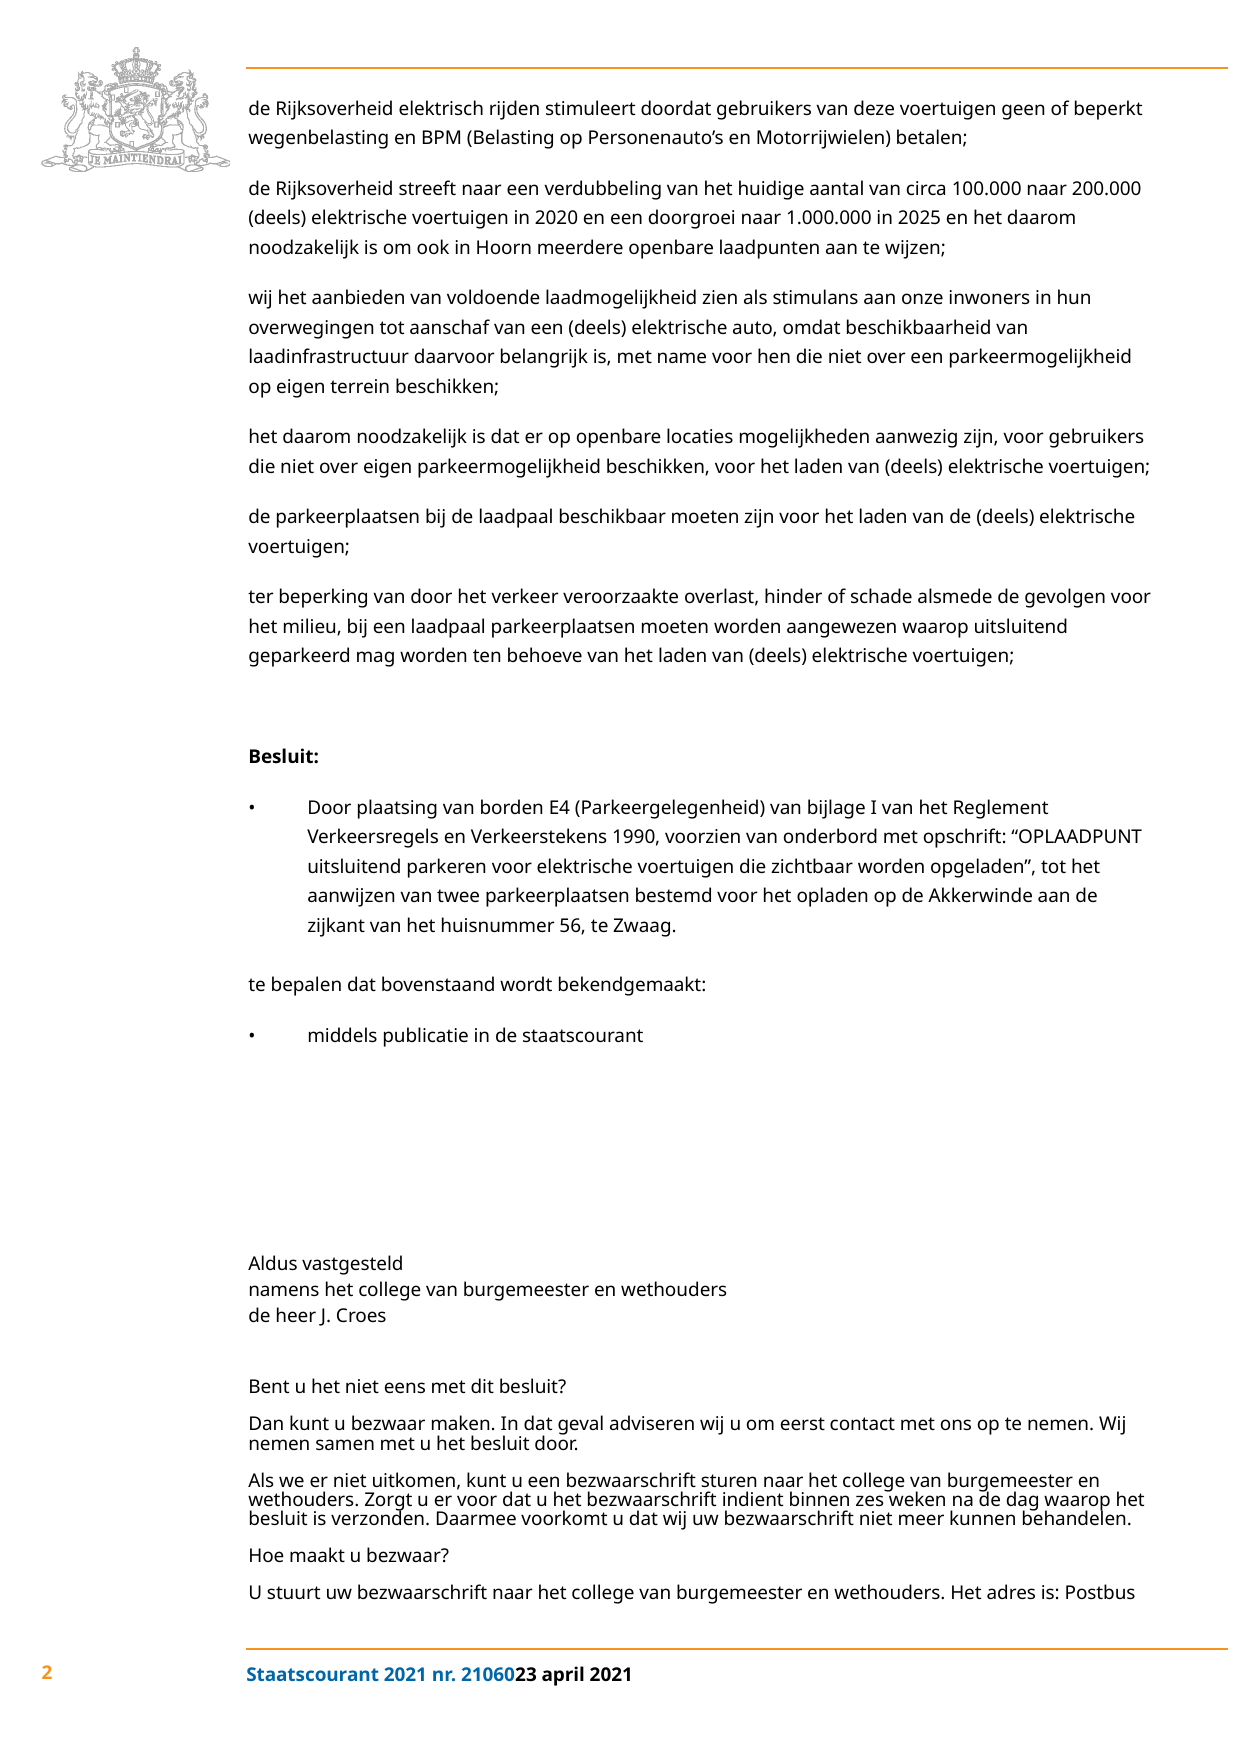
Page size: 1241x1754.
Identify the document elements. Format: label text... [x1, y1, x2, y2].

text de parkeerplaatsen bij de laadpaal beschikbaar moeten zijn voor het laden van de (deels) elektrische voertuigen; [248, 503, 1152, 559]
text de heer J. Croes [248, 1302, 1152, 1328]
text Besluit: [248, 743, 1152, 769]
text Aldus vastgesteld [248, 1251, 1152, 1276]
text U stuurt uw bezwaarschrift naar het college van burgemeester en wethouders. Het adres is: Postbus [248, 1584, 1152, 1603]
text Bent u het niet eens met dit besluit? [248, 1378, 1152, 1398]
list Door plaatsing van borden E4 (Parkeergelegenheid) van bijlage I van het Reglement Verkeersregels en Verkeerstekens 1990, voorzien van onderbord met opschrift: “OPLAADPUNT uitsluitend parkeren voor elektrische voertuigen die zichtbaar worden opgeladen”, tot het aanwijzen van twee parkeerplaatsen bestemd voor het opladen op de Akkerwinde aan de zijkant van het huisnummer 56, te Zwaag. [248, 794, 1152, 938]
text het daarom noodzakelijk is dat er op openbare locaties mogelijkheden aanwezig zijn, voor gebruikers die niet over eigen parkeermogelijkheid beschikken, voor het laden van (deels) elektrische voertuigen; [248, 423, 1152, 479]
text de Rijksoverheid streeft naar een verdubbeling van het huidige aantal van circa 100.000 naar 200.000 (deels) elektrische voertuigen in 2020 en een doorgroei naar 1.000.000 in 2025 en het daarom noodzakelijk is om ook in Hoorn meerdere openbare laadpunten aan te wijzen; [248, 175, 1152, 260]
list middels publicatie in de staatscourant [248, 1022, 1152, 1048]
text de Rijksoverheid elektrisch rijden stimuleert doordat gebruikers van deze voertuigen geen of beperkt wegenbelasting en BPM (Belasting op Personenauto’s en Motorrijwielen) betalen; [248, 95, 1152, 150]
text Dan kunt u bezwaar maken. In dat geval adviseren wij u om eerst contact met ons op te nemen. Wij nemen samen met u het besluit door. [248, 1415, 1152, 1454]
picture [41, 47, 231, 172]
text te bepalen dat bovenstaand wordt bekendgemaakt: [248, 971, 1152, 997]
text namens het college van burgemeester en wethouders [248, 1276, 1152, 1302]
text Als we er niet uitkomen, kunt u een bezwaarschrift sturen naar het college van burgemeester en wethouders. Zorgt u er voor dat u het bezwaarschrift indient binnen zes weken na de dag waarop het besluit is verzonden. Daarmee voorkomt u dat wij uw bezwaarschrift niet meer kunnen behandelen. [248, 1472, 1152, 1529]
text Hoe maakt u bezwaar? [248, 1547, 1152, 1566]
text wij het aanbieden van voldoende laadmogelijkheid zien als stimulans aan onze inwoners in hun overwegingen tot aanschaf van een (deels) elektrische auto, omdat beschikbaarheid van laadinfrastructuur daarvoor belangrijk is, met name voor hen die niet over een parkeermogelijkheid op eigen terrein beschikken; [248, 284, 1152, 399]
text ter beperking van door het verkeer veroorzaakte overlast, hinder of schade alsmede de gevolgen voor het milieu, bij een laadpaal parkeerplaatsen moeten worden aangewezen waarop uitsluitend geparkeerd mag worden ten behoeve van het laden van (deels) elektrische voertuigen; [248, 583, 1152, 668]
